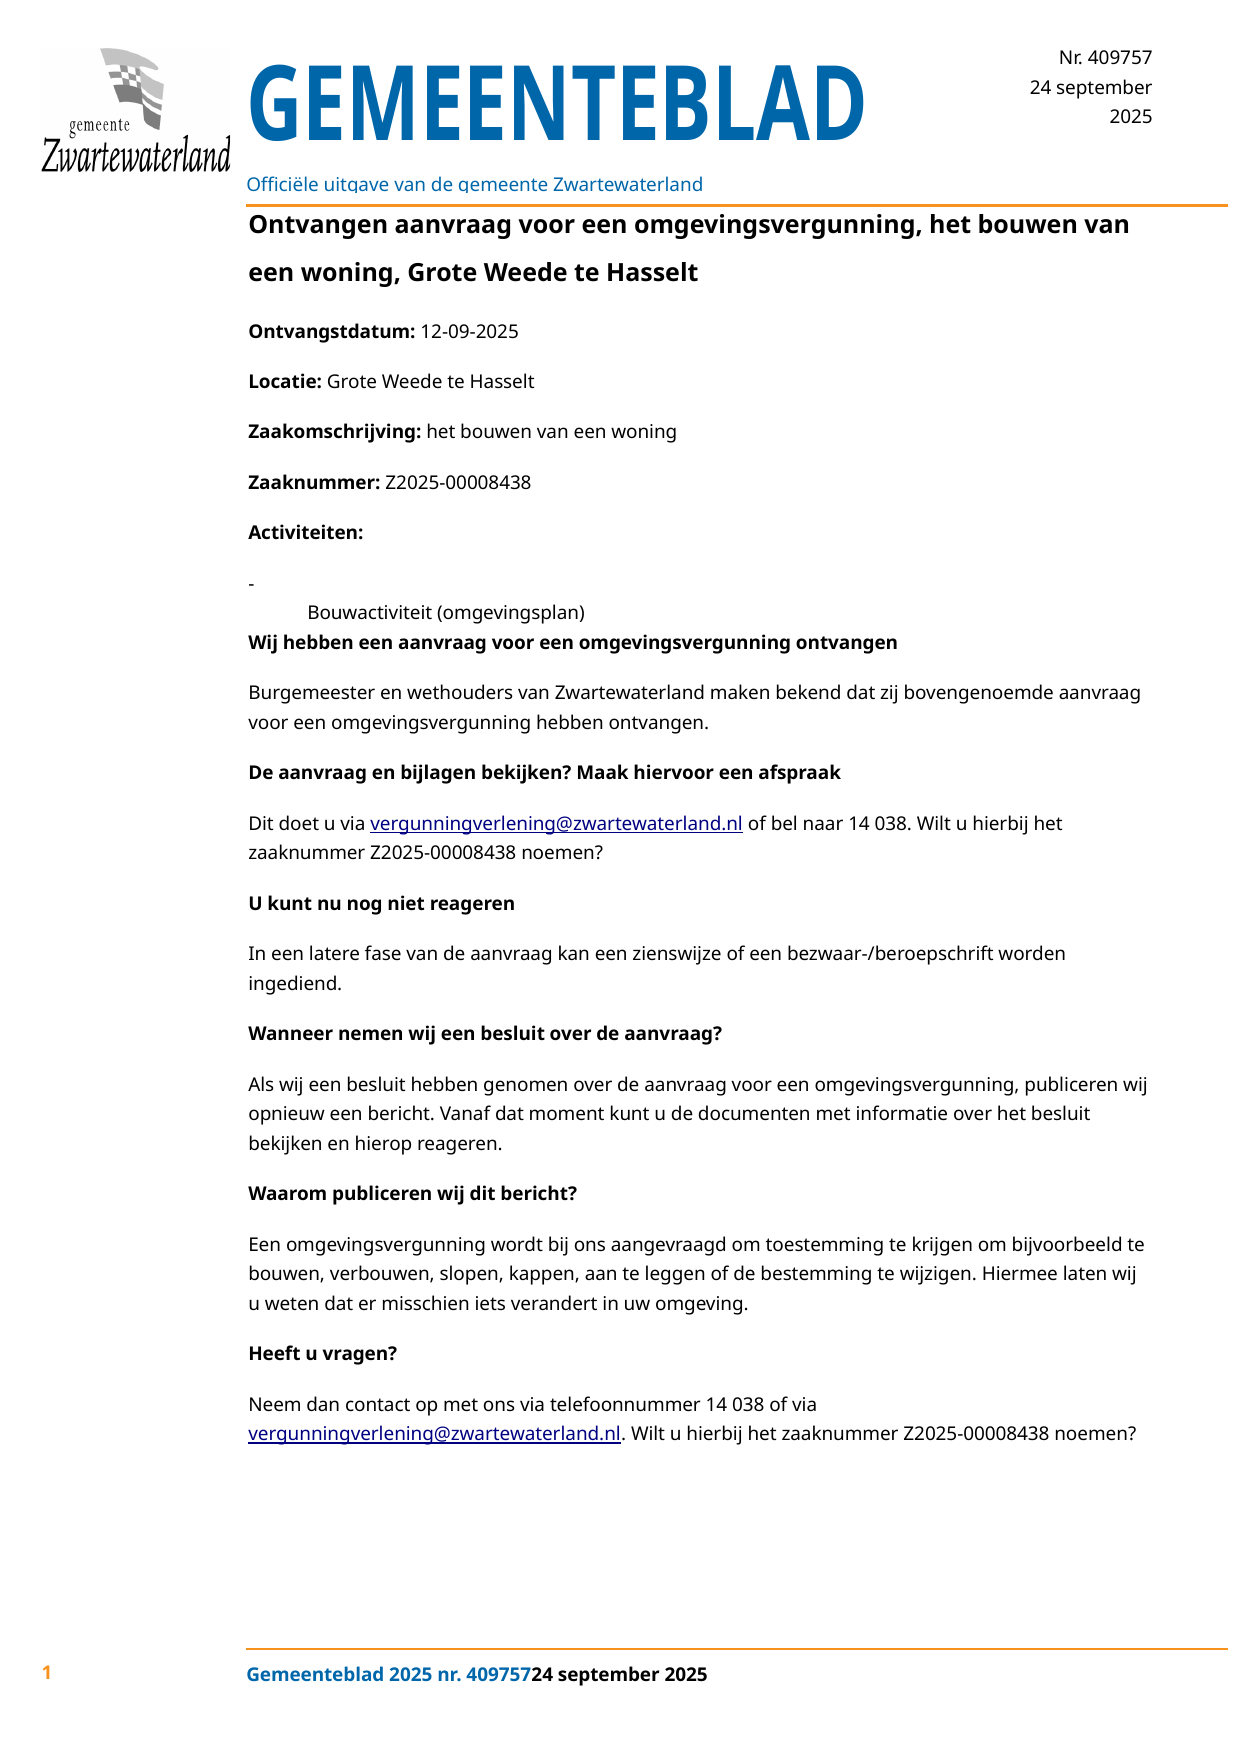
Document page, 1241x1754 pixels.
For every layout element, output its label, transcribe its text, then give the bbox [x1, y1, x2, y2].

text Wanneer nemen wij een besluit over de aanvraag? [248, 1020, 1152, 1046]
text Wij hebben een aanvraag voor een omgevingsvergunning ontvangen [248, 629, 1152, 655]
text Zaakomschrijving: het bouwen van een woning [248, 419, 1152, 444]
text In een latere fase van de aanvraag kan een zienswijze of een bezwaar-/beroepschrift worden ingediend. [248, 940, 1152, 996]
text Als wij een besluit hebben genomen over de aanvraag voor een omgevingsvergunning, publiceren wij opnieuw een bericht. Vanaf dat moment kunt u de documenten met informatie over het besluit bekijken en hierop reageren. [248, 1071, 1152, 1156]
text Neem dan contact op met ons via telefoonnummer 14 038 of via vergunningverlening@zwartewaterland.nl. Wilt u hierbij het zaaknummer Z2025-00008438 noemen? [248, 1391, 1152, 1446]
text Burgemeester en wethouders van Zwartewaterland maken bekend dat zij bovengenoemde aanvraag voor een omgevingsvergunning hebben ontvangen. [248, 679, 1152, 735]
text De aanvraag en bijlagen bekijken? Maak hiervoor een afspraak [248, 759, 1152, 785]
picture [41, 47, 231, 172]
text Zaaknummer: Z2025-00008438 [248, 469, 1152, 495]
text Activiteiten: [248, 519, 1152, 545]
text Ontvangstdatum: 12-09-2025 [248, 318, 1152, 344]
text Dit doet u via vergunningverlening@zwartewaterland.nl of bel naar 14 038. Wilt u hierbij het zaaknummer Z2025-00008438 noemen? [248, 810, 1152, 865]
text Een omgevingsvergunning wordt bij ons aangevraagd om toestemming te krijgen om bijvoorbeeld te bouwen, verbouwen, slopen, kappen, aan te leggen of de bestemming te wijzigen. Hiermee laten wij u weten dat er misschien iets verandert in uw omgeving. [248, 1231, 1152, 1316]
text Waarom publiceren wij dit bericht? [248, 1180, 1152, 1206]
list Bouwactiviteit (omgevingsplan) [248, 599, 1152, 625]
text U kunt nu nog niet reageren [248, 890, 1152, 916]
text Locatie: Grote Weede te Hasselt [248, 368, 1152, 394]
text Ontvangen aanvraag voor een omgevingsvergunning, het bouwen van een woning, Grote Weede te Hasselt [248, 207, 1152, 288]
text Heeft u vragen? [248, 1340, 1152, 1366]
